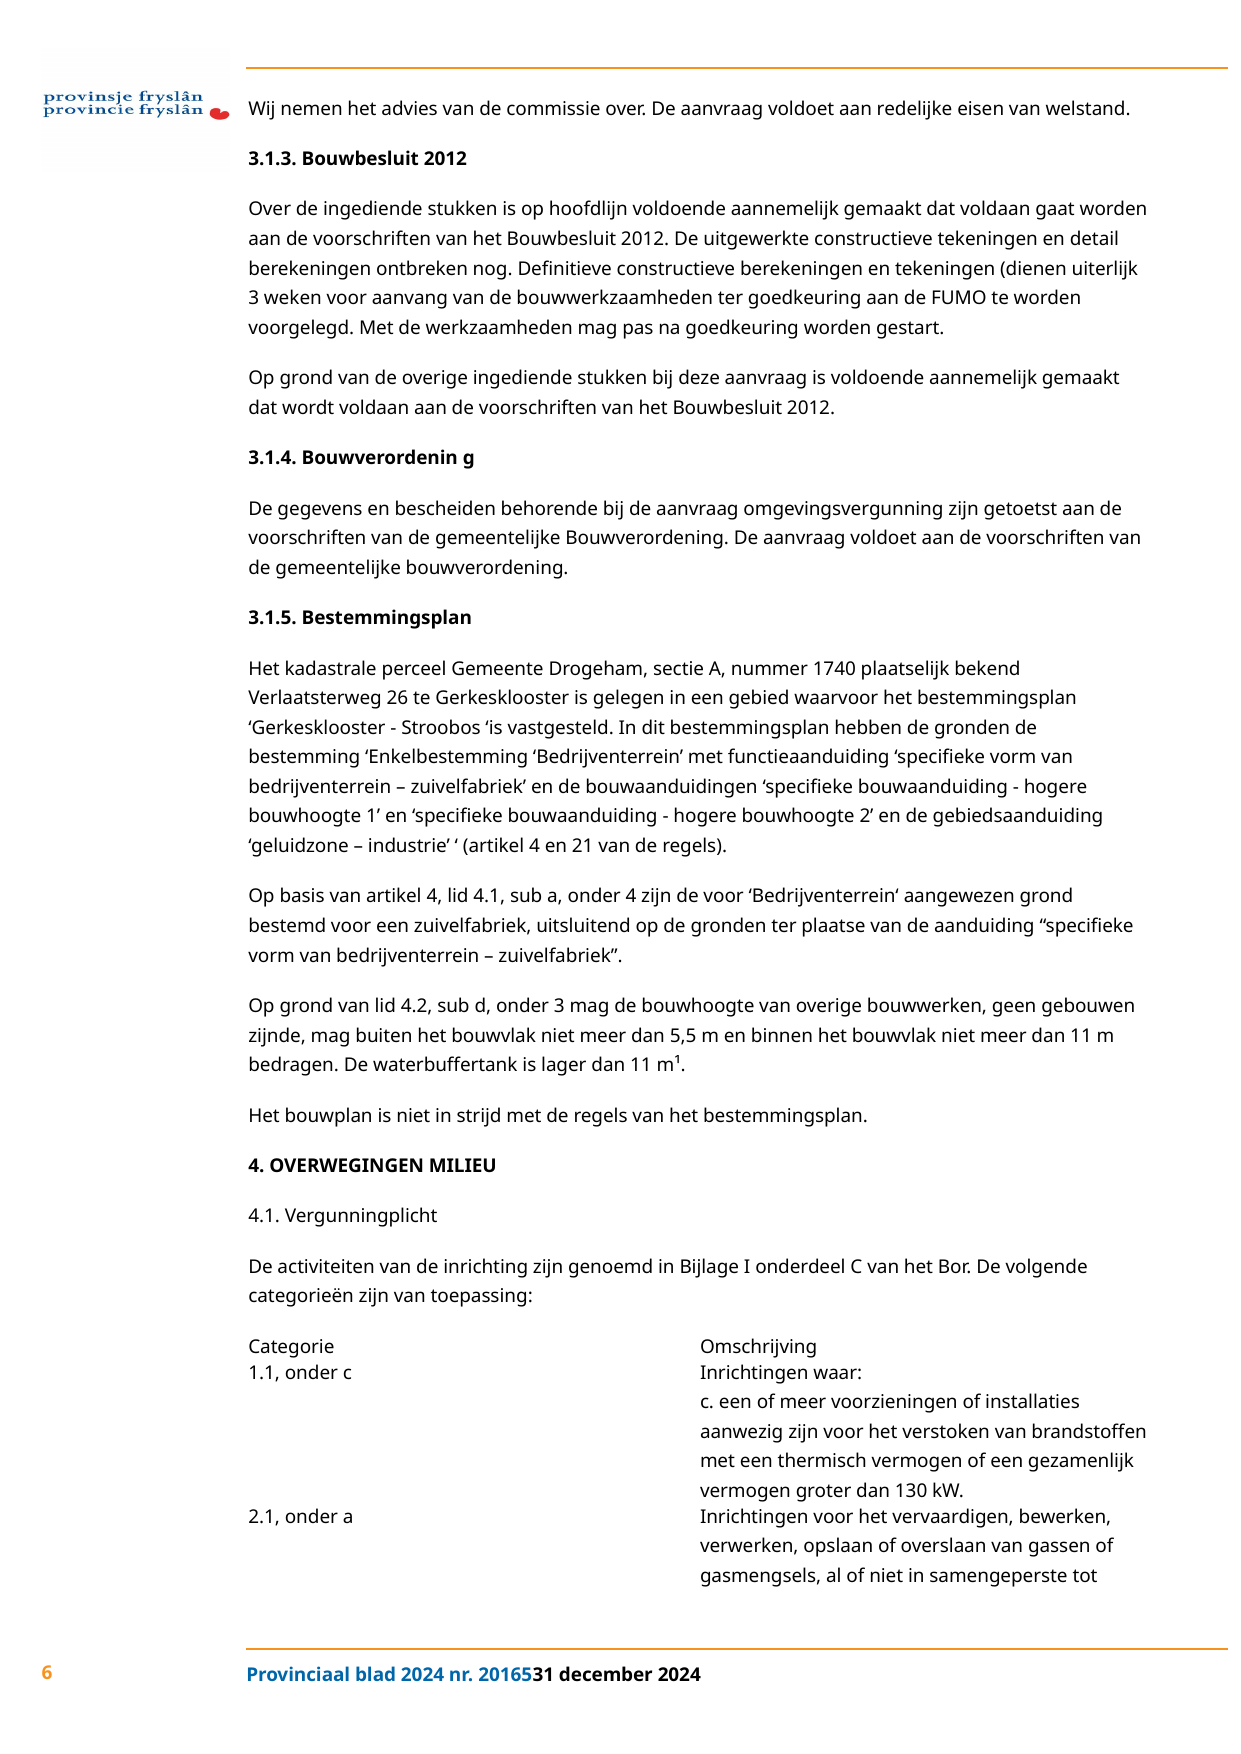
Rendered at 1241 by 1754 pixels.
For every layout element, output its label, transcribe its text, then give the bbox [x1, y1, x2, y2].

text Op basis van artikel 4, lid 4.1, sub a, onder 4 zijn de voor ‘Bedrijventerrein‘ aangewezen grond bestemd voor een zuivelfabriek, uitsluitend op de gronden ter plaatse van de aanduiding “specifieke vorm van bedrijventerrein – zuivelfabriek”. [248, 883, 1152, 968]
picture [41, 47, 231, 172]
text Het kadastrale perceel Gemeente Drogeham, sectie A, nummer 1740 plaatselijk bekend Verlaatsterweg 26 te Gerkesklooster is gelegen in een gebied waarvoor het bestemmingsplan ‘Gerkesklooster - Stroobos ‘is vastgesteld. In dit bestemmingsplan hebben de gronden de bestemming ‘Enkelbestemming ‘Bedrijventerrein’ met functieaanduiding ‘specifieke vorm van bedrijventerrein – zuivelfabriek’ en de bouwaanduidingen ‘specifieke bouwaanduiding - hogere bouwhoogte 1’ en ‘specifieke bouwaanduiding - hogere bouwhoogte 2’ en de gebiedsaanduiding ‘geluidzone – industrie’ ‘ (artikel 4 en 21 van de regels). [248, 655, 1152, 858]
text Over de ingediende stukken is op hoofdlijn voldoende aannemelijk gemaakt dat voldaan gaat worden aan de voorschriften van het Bouwbesluit 2012. De uitgewerkte constructieve tekeningen en detail berekeningen ontbreken nog. Definitieve constructieve berekeningen en tekeningen (dienen uiterlijk 3 weken voor aanvang van de bouwwerkzaamheden ter goedkeuring aan de FUMO te worden voorgelegd. Met de werkzaamheden mag pas na goedkeuring worden gestart. [248, 196, 1152, 340]
table_cell 1.1, onder c [248, 1359, 700, 1503]
text 3.1.5. Bestemmingsplan [248, 604, 1152, 630]
table_header Categorie [248, 1333, 700, 1359]
text 4.1. Vergunningplicht [248, 1203, 1152, 1228]
table_header Omschrijving [700, 1333, 1152, 1359]
table_cell Inrichtingen voor het vervaardigen, bewerken, verwerken, opslaan of overslaan van gassen of gasmengsels, al of niet in samengeperste tot [700, 1503, 1152, 1588]
text Op grond van de overige ingediende stukken bij deze aanvraag is voldoende aannemelijk gemaakt dat wordt voldaan aan de voorschriften van het Bouwbesluit 2012. [248, 364, 1152, 420]
text De activiteiten van de inrichting zijn genoemd in Bijlage I onderdeel C van het Bor. De volgende categorieën zijn van toepassing: [248, 1253, 1152, 1308]
table_cell 2.1, onder a [248, 1503, 700, 1588]
text 4. OVERWEGINGEN MILIEU [248, 1152, 1152, 1178]
text 3.1.3. Bouwbesluit 2012 [248, 145, 1152, 171]
text 3.1.4. Bouwverordenin g [248, 444, 1152, 470]
text Op grond van lid 4.2, sub d, onder 3 mag de bouwhoogte van overige bouwwerken, geen gebouwen zijnde, mag buiten het bouwvlak niet meer dan 5,5 m en binnen het bouwvlak niet meer dan 11 m bedragen. De waterbuffertank is lager dan 11 m¹. [248, 992, 1152, 1077]
text De gegevens en bescheiden behorende bij de aanvraag omgevingsvergunning zijn getoetst aan de voorschriften van de gemeentelijke Bouwverordening. De aanvraag voldoet aan de voorschriften van de gemeentelijke bouwverordening. [248, 495, 1152, 580]
table_cell Inrichtingen waar: c. een of meer voorzieningen of installaties aanwezig zijn voor het verstoken van brandstoffen met een thermisch vermogen of een gezamenlijk vermogen groter dan 130 kW. [700, 1359, 1152, 1503]
text Het bouwplan is niet in strijd met de regels van het bestemmingsplan. [248, 1102, 1152, 1128]
text Wij nemen het advies van de commissie over. De aanvraag voldoet aan redelijke eisen van welstand. [248, 95, 1152, 121]
